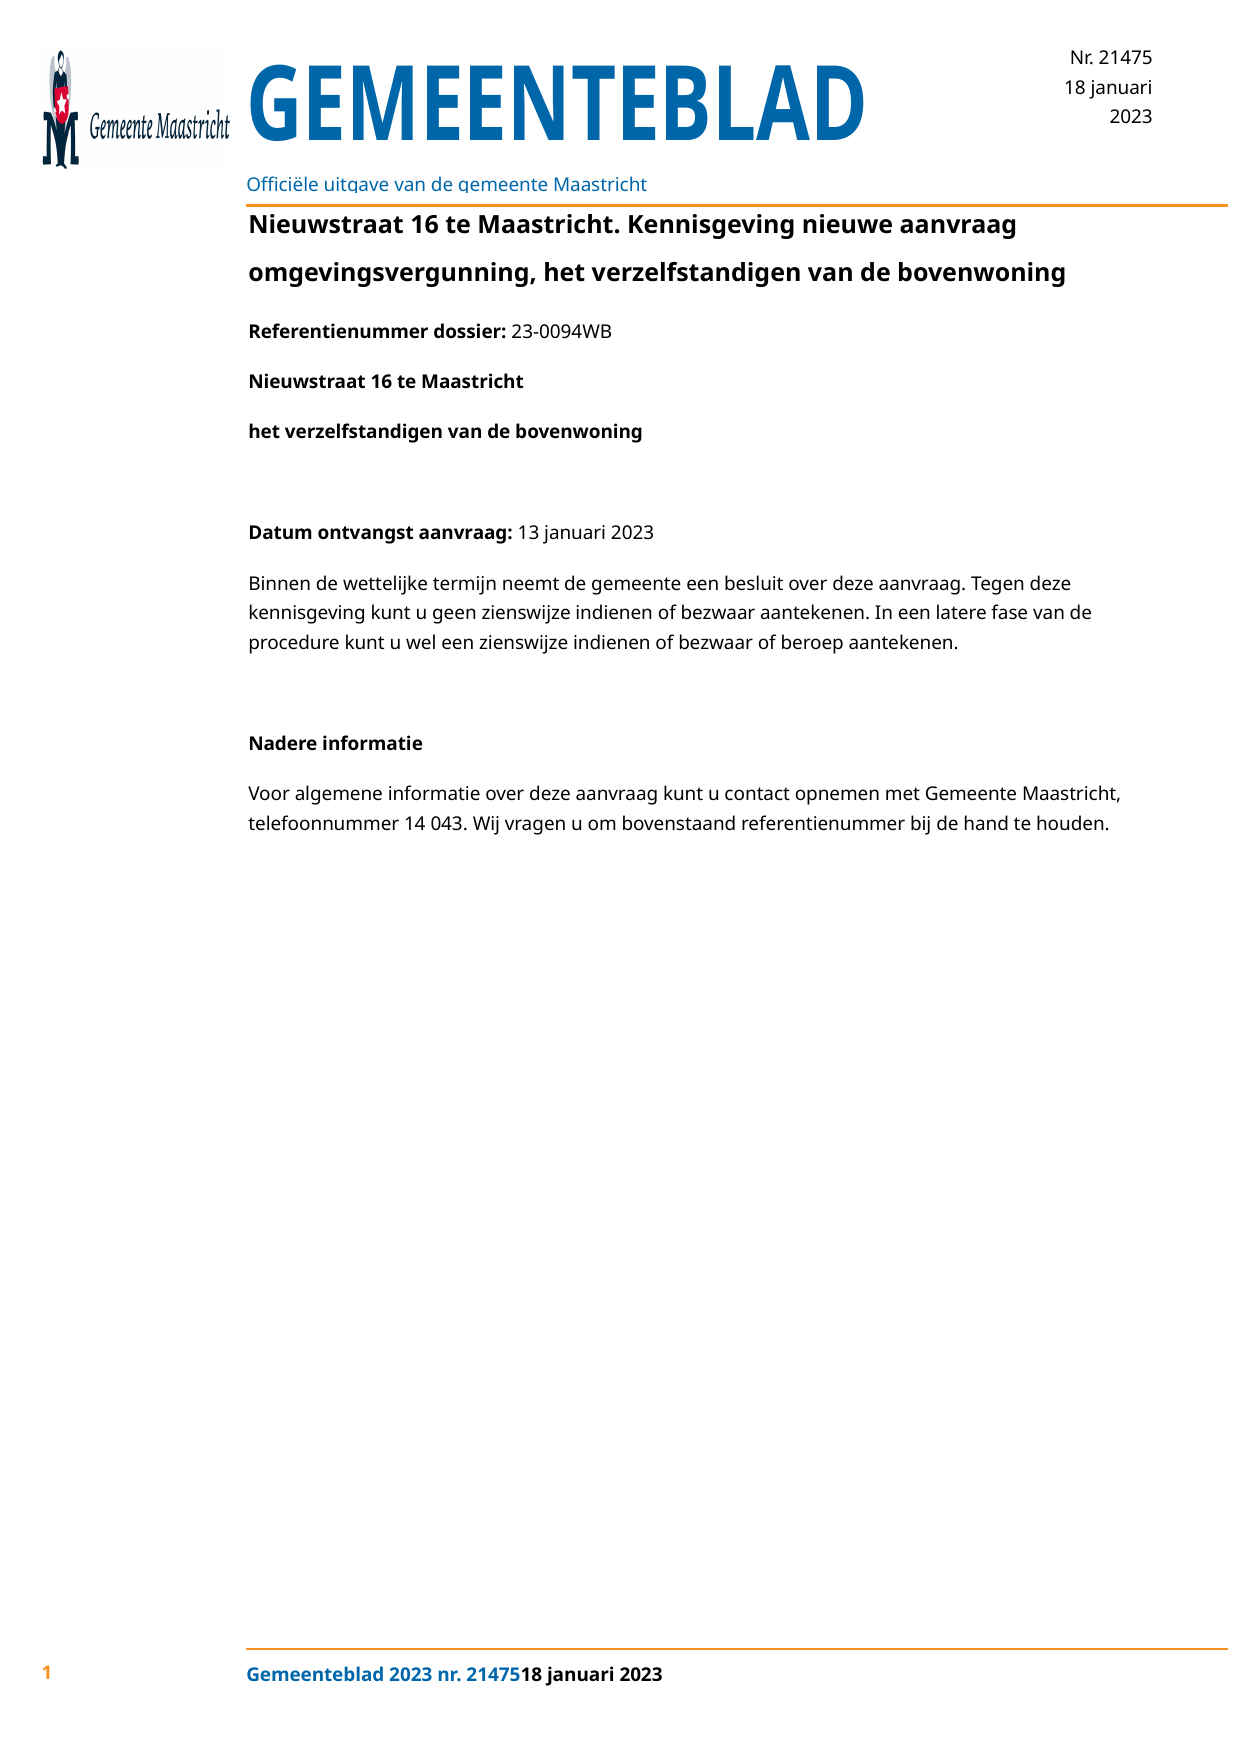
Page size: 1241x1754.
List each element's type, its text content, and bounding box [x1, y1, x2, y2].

text Nadere informatie [248, 730, 1152, 756]
text Binnen de wettelijke termijn neemt de gemeente een besluit over deze aanvraag. Tegen deze kennisgeving kunt u geen zienswijze indienen of bezwaar aantekenen. In een latere fase van de procedure kunt u wel een zienswijze indienen of bezwaar of beroep aantekenen. [248, 570, 1152, 655]
text Referentienummer dossier: 23-0094WB [248, 318, 1152, 344]
text Voor algemene informatie over deze aanvraag kunt u contact opnemen met Gemeente Maastricht, telefoonnummer 14 043. Wij vragen u om bovenstaand referentienummer bij de hand te houden. [248, 780, 1152, 836]
text Nieuwstraat 16 te Maastricht [248, 368, 1152, 394]
text Nieuwstraat 16 te Maastricht. Kennisgeving nieuwe aanvraag omgevingsvergunning, het verzelfstandigen van de bovenwoning [248, 207, 1152, 288]
text Datum ontvangst aanvraag: 13 januari 2023 [248, 519, 1152, 545]
picture [41, 47, 231, 172]
text het verzelfstandigen van de bovenwoning [248, 419, 1152, 444]
